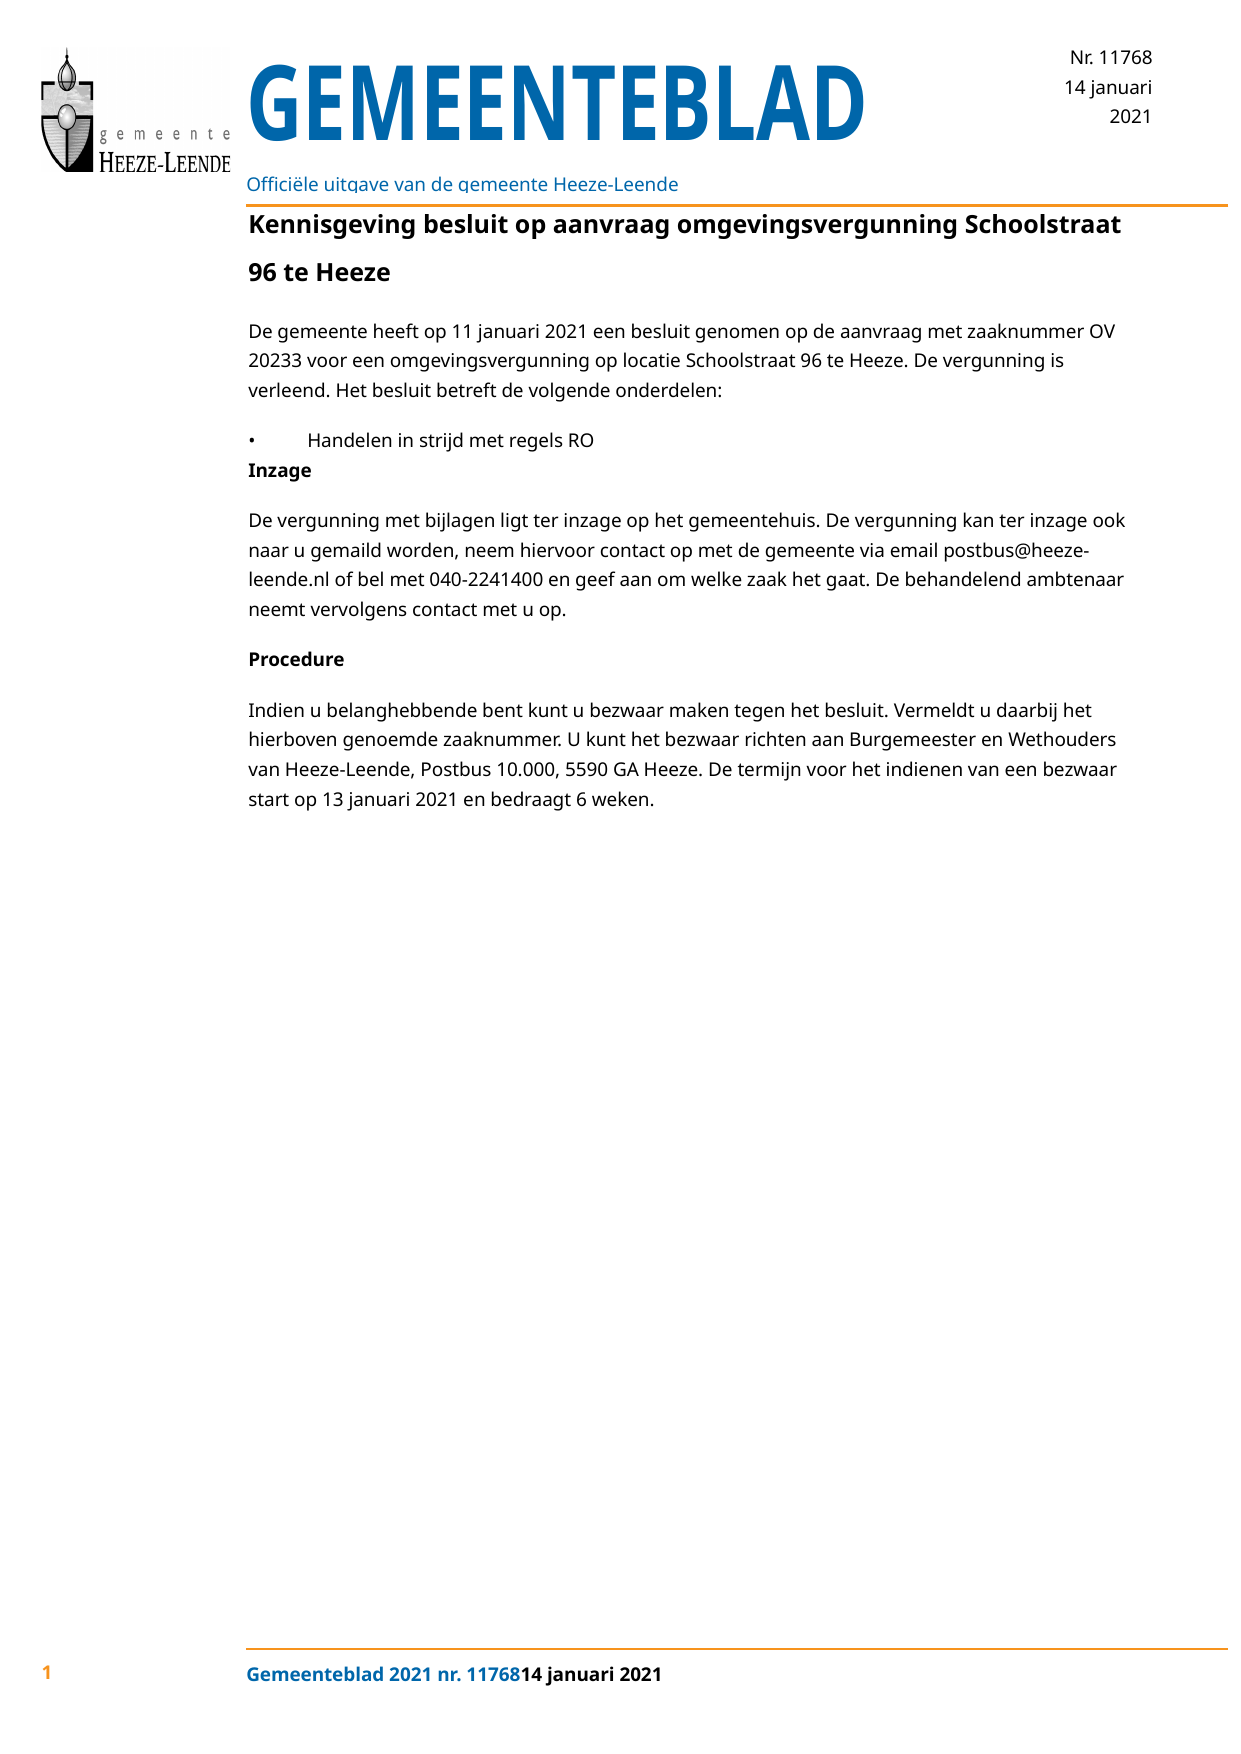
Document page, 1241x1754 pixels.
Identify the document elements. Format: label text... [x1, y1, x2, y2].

text De gemeente heeft op 11 januari 2021 een besluit genomen op de aanvraag met zaaknummer OV 20233 voor een omgevingsvergunning op locatie Schoolstraat 96 te Heeze. De vergunning is verleend. Het besluit betreft de volgende onderdelen: [248, 318, 1152, 403]
list Handelen in strijd met regels RO [248, 427, 1152, 453]
text Kennisgeving besluit op aanvraag omgevingsvergunning Schoolstraat 96 te Heeze [248, 207, 1152, 288]
picture [41, 47, 231, 172]
text Inzage [248, 457, 1152, 483]
text De vergunning met bijlagen ligt ter inzage op het gemeentehuis. De vergunning kan ter inzage ook naar u gemaild worden, neem hiervoor contact op met de gemeente via email postbus@heeze-leende.nl of bel met 040-2241400 en geef aan om welke zaak het gaat. De behandelend ambtenaar neemt vervolgens contact met u op. [248, 507, 1152, 622]
text Procedure [248, 647, 1152, 672]
text Indien u belanghebbende bent kunt u bezwaar maken tegen het besluit. Vermeldt u daarbij het hierboven genoemde zaaknummer. U kunt het bezwaar richten aan Burgemeester en Wethouders van Heeze-Leende, Postbus 10.000, 5590 GA Heeze. De termijn voor het indienen van een bezwaar start op 13 januari 2021 en bedraagt 6 weken. [248, 697, 1152, 812]
